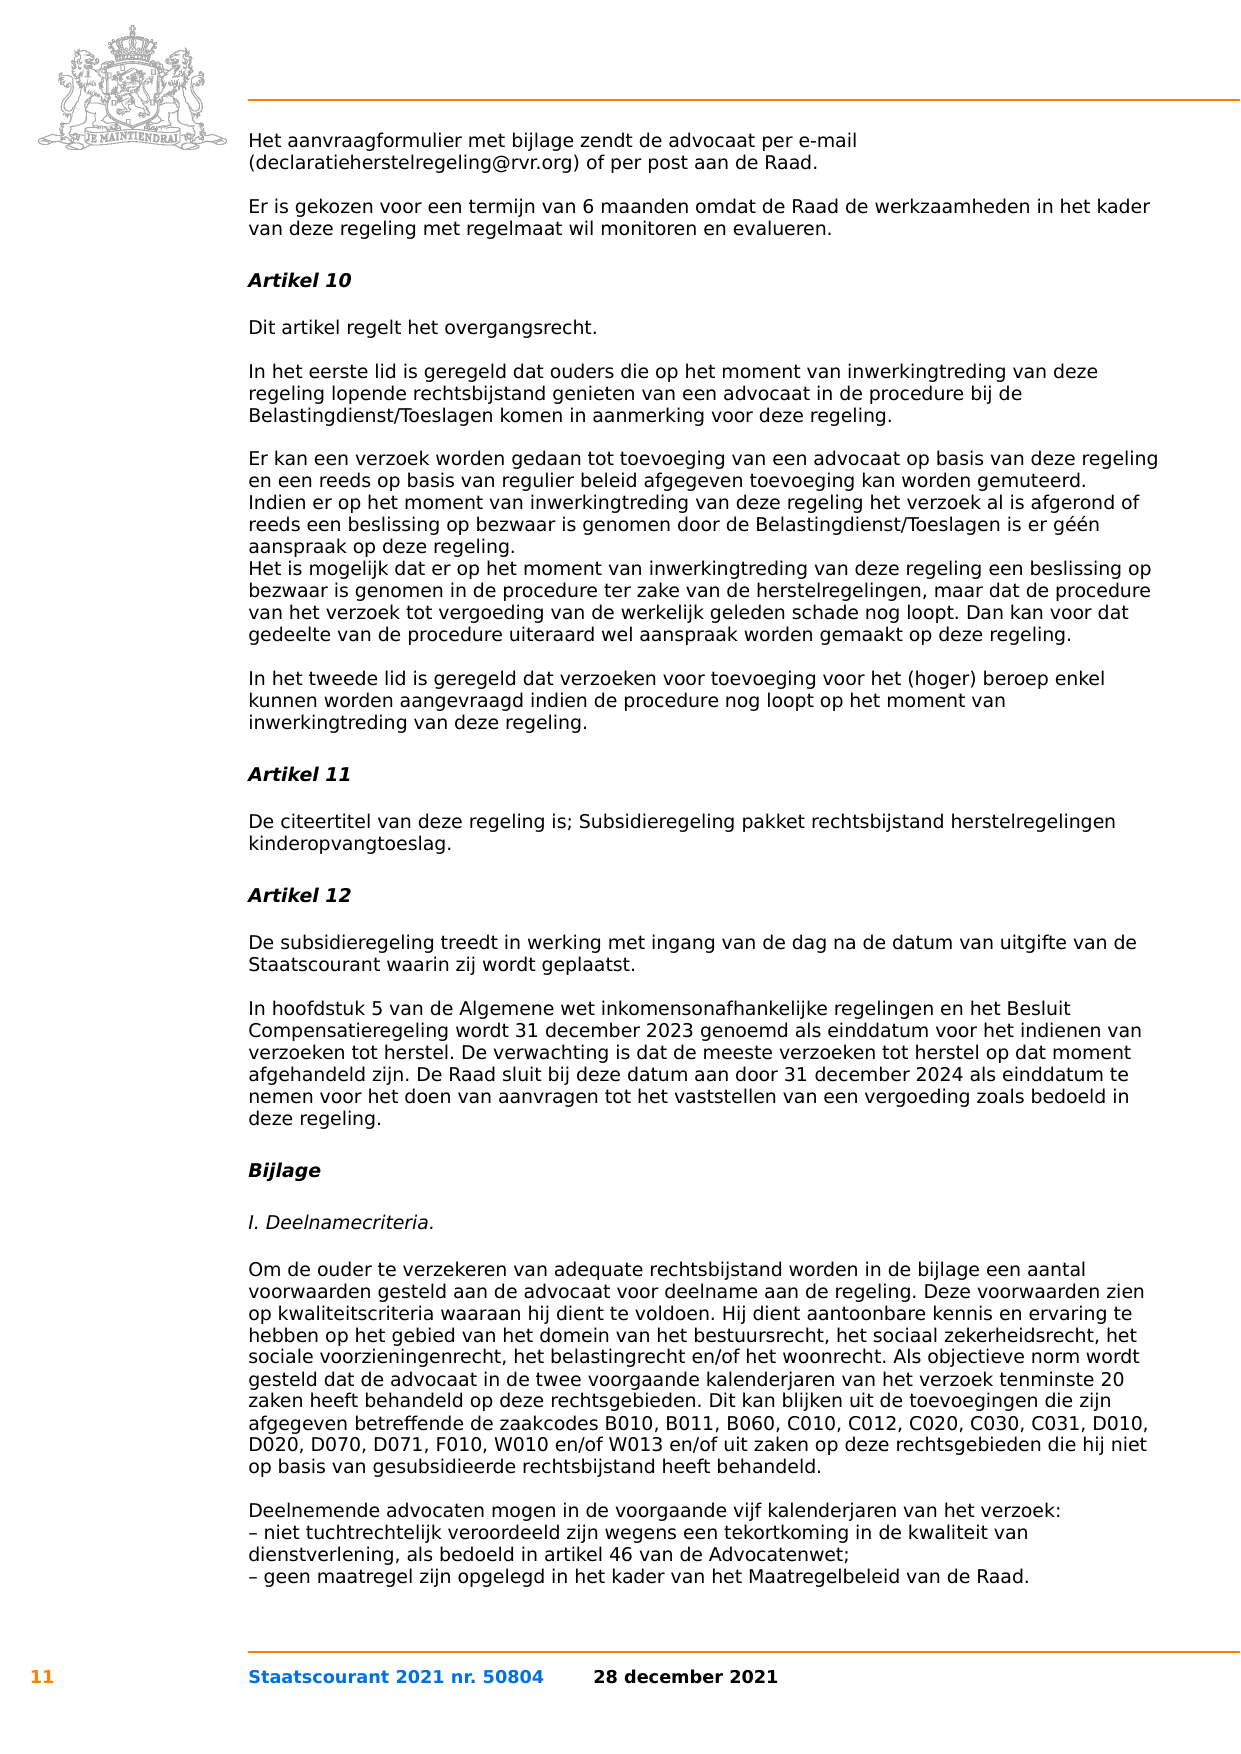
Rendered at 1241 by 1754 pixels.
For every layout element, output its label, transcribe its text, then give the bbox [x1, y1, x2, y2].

text De subsidieregeling treedt in werking met ingang van de dag na de datum van uitgifte van de Staatscourant waarin zij wordt geplaatst. [248, 932, 1163, 976]
text In het tweede lid is geregeld dat verzoeken voor toevoeging voor het (hoger) beroep enkel kunnen worden aangevraagd indien de procedure nog loopt op het moment van inwerkingtreding van deze regeling. [248, 668, 1163, 734]
text Er is gekozen voor een termijn van 6 maanden omdat de Raad de werkzaamheden in het kader van deze regeling met regelmaat wil monitoren en evalueren. [248, 196, 1163, 240]
text Er kan een verzoek worden gedaan tot toevoeging van een advocaat op basis van deze regeling en een reeds op basis van regulier beleid afgegeven toevoeging kan worden gemuteerd. [248, 448, 1163, 492]
subtitle Artikel 10 [248, 270, 1163, 292]
text Het is mogelijk dat er op het moment van inwerkingtreding van deze regeling een beslissing op bezwaar is genomen in de procedure ter zake van de herstelregelingen, maar dat de procedure van het verzoek tot vergoeding van de werkelijk geleden schade nog loopt. Dan kan voor dat gedeelte van de procedure uiteraard wel aanspraak worden gemaakt op deze regeling. [248, 558, 1163, 646]
text – niet tuchtrechtelijk veroordeeld zijn wegens een tekortkoming in de kwaliteit van dienstverlening, als bedoeld in artikel 46 van de Advocatenwet; [248, 1522, 1163, 1566]
text Deelnemende advocaten mogen in de voorgaande vijf kalenderjaren van het verzoek: [248, 1500, 1163, 1522]
text In hoofdstuk 5 van de Algemene wet inkomensonafhankelijke regelingen en het Besluit Compensatieregeling wordt 31 december 2023 genoemd als einddatum voor het indienen van verzoeken tot herstel. De verwachting is dat de meeste verzoeken tot herstel op dat moment afgehandeld zijn. De Raad sluit bij deze datum aan door 31 december 2024 als einddatum te nemen voor het doen van aanvragen tot het vaststellen van een vergoeding zoals bedoeld in deze regeling. [248, 998, 1163, 1129]
text Dit artikel regelt het overgangsrecht. [248, 317, 1163, 339]
text Indien er op het moment van inwerkingtreding van deze regeling het verzoek al is afgerond of reeds een beslissing op bezwaar is genomen door de Belastingdienst/Toeslagen is er géén aanspraak op deze regeling. [248, 492, 1163, 558]
text In het eerste lid is geregeld dat ouders die op het moment van inwerkingtreding van deze regeling lopende rechtsbijstand genieten van een advocaat in de procedure bij de Belastingdienst/Toeslagen komen in aanmerking voor deze regeling. [248, 361, 1163, 426]
subtitle Artikel 11 [248, 764, 1163, 786]
subtitle I. Deelnamecriteria. [248, 1212, 1163, 1233]
picture [38, 25, 227, 150]
subtitle Bijlage [248, 1159, 1163, 1182]
text De citeertitel van deze regeling is; Subsidieregeling pakket rechtsbijstand herstelregelingen kinderopvangtoeslag. [248, 811, 1163, 855]
text Om de ouder te verzekeren van adequate rechtsbijstand worden in de bijlage een aantal voorwaarden gesteld aan de advocaat voor deelname aan de regeling. Deze voorwaarden zien op kwaliteitscriteria waaraan hij dient te voldoen. Hij dient aantoonbare kennis en ervaring te hebben op het gebied van het domein van het bestuursrecht, het sociaal zekerheidsrecht, het sociale voorzieningenrecht, het belastingrecht en/of het woonrecht. Als objectieve norm wordt gesteld dat de advocaat in de twee voorgaande kalenderjaren van het verzoek tenminste 20 zaken heeft behandeld op deze rechtsgebieden. Dit kan blijken uit de toevoegingen die zijn afgegeven betreffende de zaakcodes B010, B011, B060, C010, C012, C020, C030, C031, D010, D020, D070, D071, F010, W010 en/of W013 en/of uit zaken op deze rechtsgebieden die hij niet op basis van gesubsidieerde rechtsbijstand heeft behandeld. [248, 1258, 1163, 1478]
subtitle Artikel 12 [248, 885, 1163, 907]
text Het aanvraagformulier met bijlage zendt de advocaat per e-mail (declaratieherstelregeling@rvr.org) of per post aan de Raad. [248, 130, 1163, 174]
text – geen maatregel zijn opgelegd in het kader van het Maatregelbeleid van de Raad. [248, 1566, 1163, 1588]
